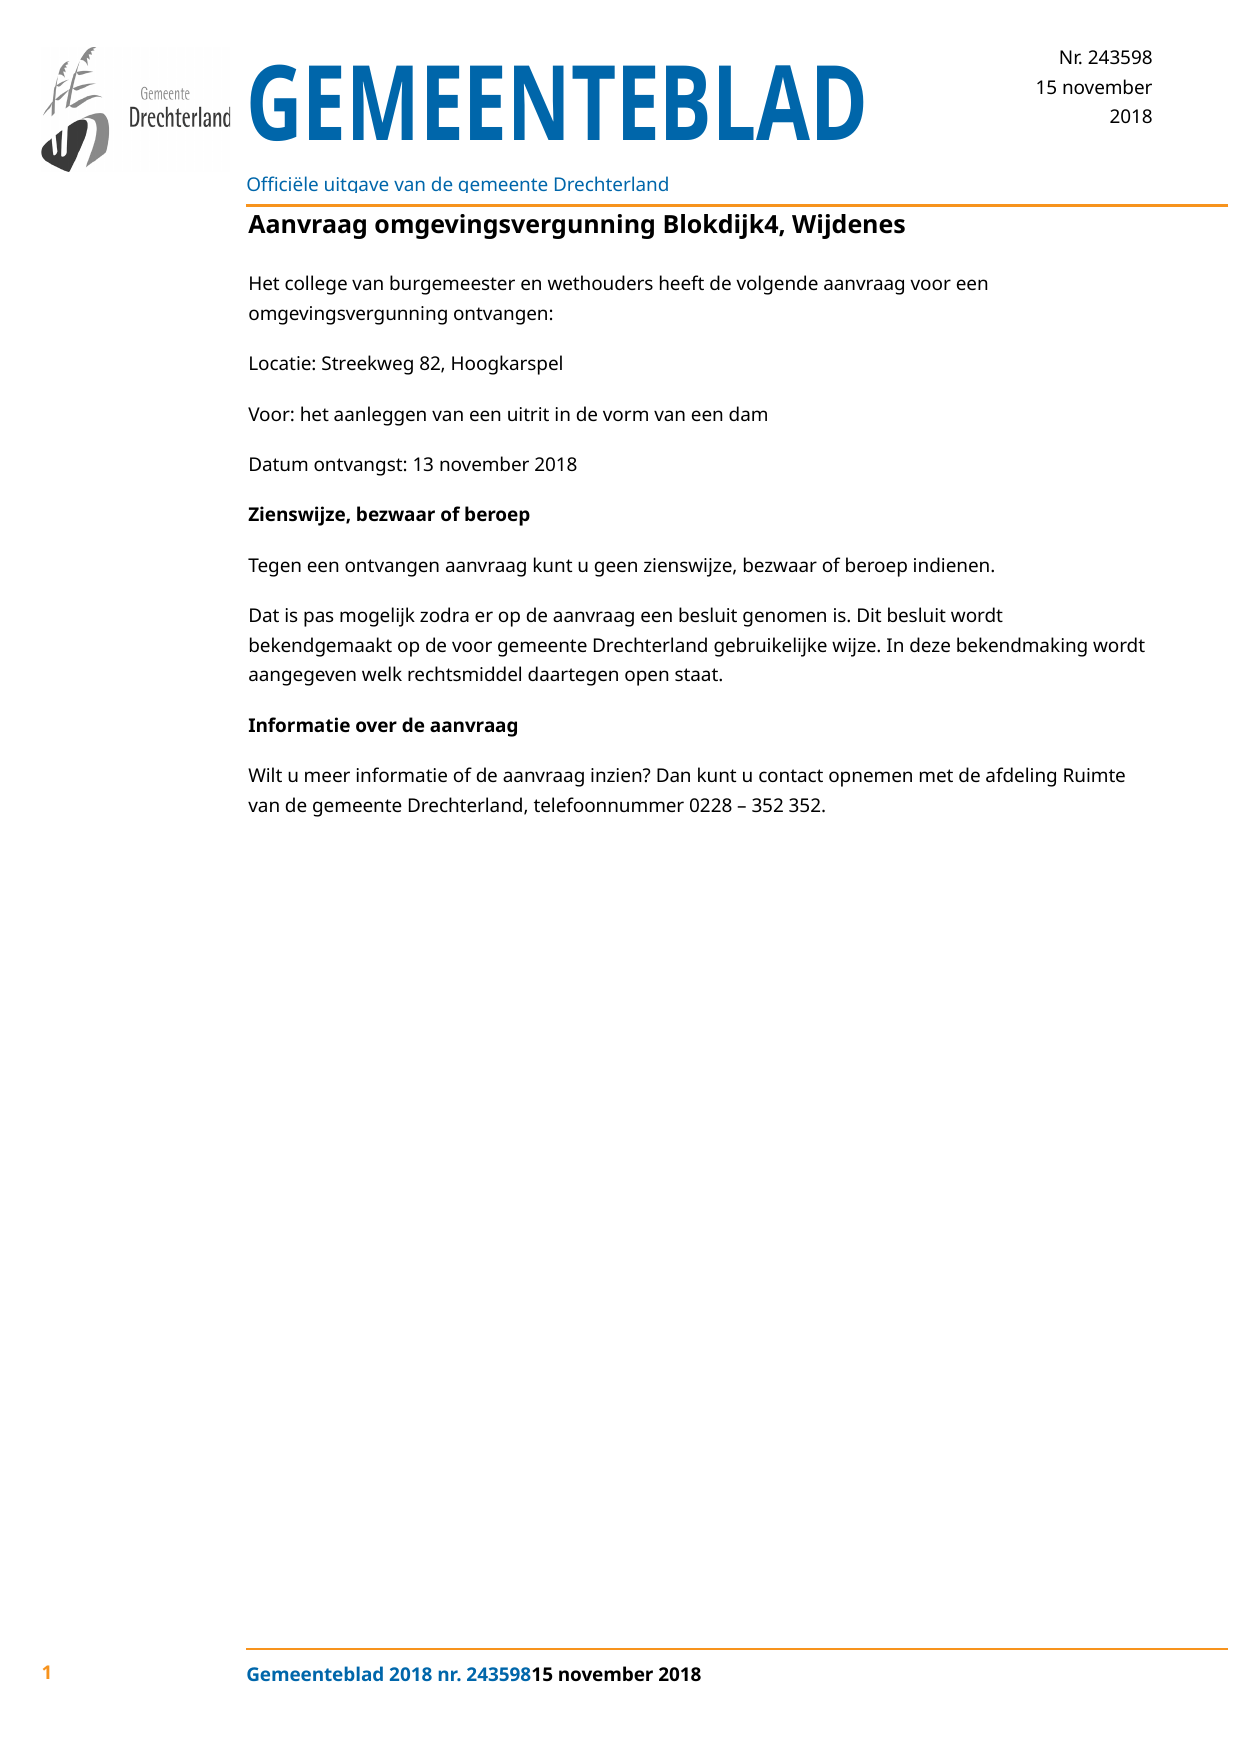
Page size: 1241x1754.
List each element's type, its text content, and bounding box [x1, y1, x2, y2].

text Dat is pas mogelijk zodra er op de aanvraag een besluit genomen is. Dit besluit wordt bekendgemaakt op de voor gemeente Drechterland gebruikelijke wijze. In deze bekendmaking wordt aangegeven welk rechtsmiddel daartegen open staat. [248, 602, 1152, 687]
text Tegen een ontvangen aanvraag kunt u geen zienswijze, bezwaar of beroep indienen. [248, 552, 1152, 578]
text Datum ontvangst: 13 november 2018 [248, 451, 1152, 477]
text Wilt u meer informatie of de aanvraag inzien? Dan kunt u contact opnemen met de afdeling Ruimte van de gemeente Drechterland, telefoonnummer 0228 – 352 352. [248, 762, 1152, 818]
text Voor: het aanleggen van een uitrit in de vorm van een dam [248, 401, 1152, 426]
text Zienswijze, bezwaar of beroep [248, 502, 1152, 527]
text Aanvraag omgevingsvergunning Blokdijk4, Wijdenes [248, 207, 1152, 241]
picture [41, 47, 231, 172]
text Locatie: Streekweg 82, Hoogkarspel [248, 350, 1152, 376]
text Informatie over de aanvraag [248, 712, 1152, 738]
text Het college van burgemeester en wethouders heeft de volgende aanvraag voor een omgevingsvergunning ontvangen: [248, 270, 1152, 326]
